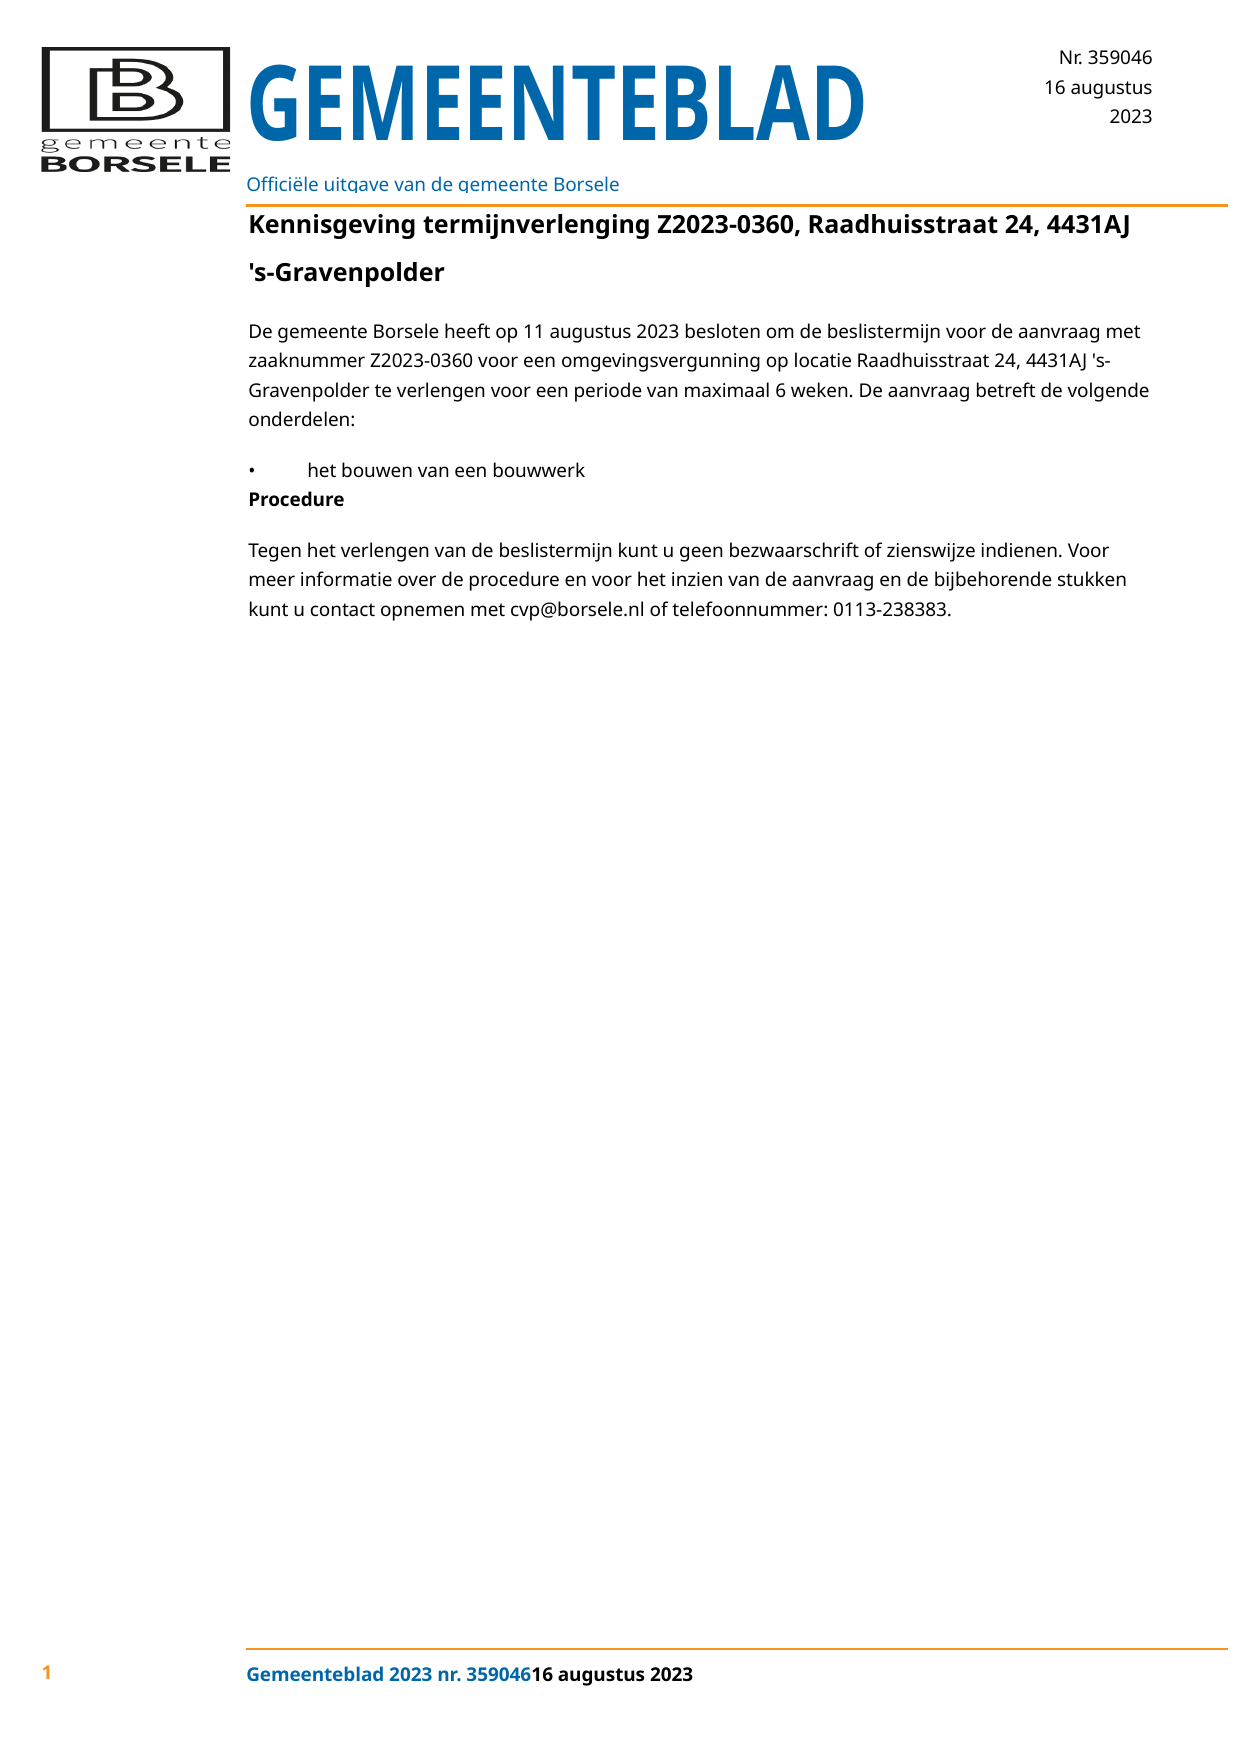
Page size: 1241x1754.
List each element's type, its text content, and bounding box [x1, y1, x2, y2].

list het bouwen van een bouwwerk [248, 457, 1152, 483]
text Tegen het verlengen van de beslistermijn kunt u geen bezwaarschrift of zienswijze indienen. Voor meer informatie over de procedure en voor het inzien van de aanvraag en de bijbehorende stukken kunt u contact opnemen met cvp@borsele.nl of telefoonnummer: 0113-238383. [248, 537, 1152, 622]
picture [41, 47, 231, 172]
text De gemeente Borsele heeft op 11 augustus 2023 besloten om de beslistermijn voor de aanvraag met zaaknummer Z2023-0360 voor een omgevingsvergunning op locatie Raadhuisstraat 24, 4431AJ 's-Gravenpolder te verlengen voor een periode van maximaal 6 weken. De aanvraag betreft de volgende onderdelen: [248, 318, 1152, 432]
text Procedure [248, 487, 1152, 512]
text Kennisgeving termijnverlenging Z2023-0360, Raadhuisstraat 24, 4431AJ 's-Gravenpolder [248, 207, 1152, 288]
